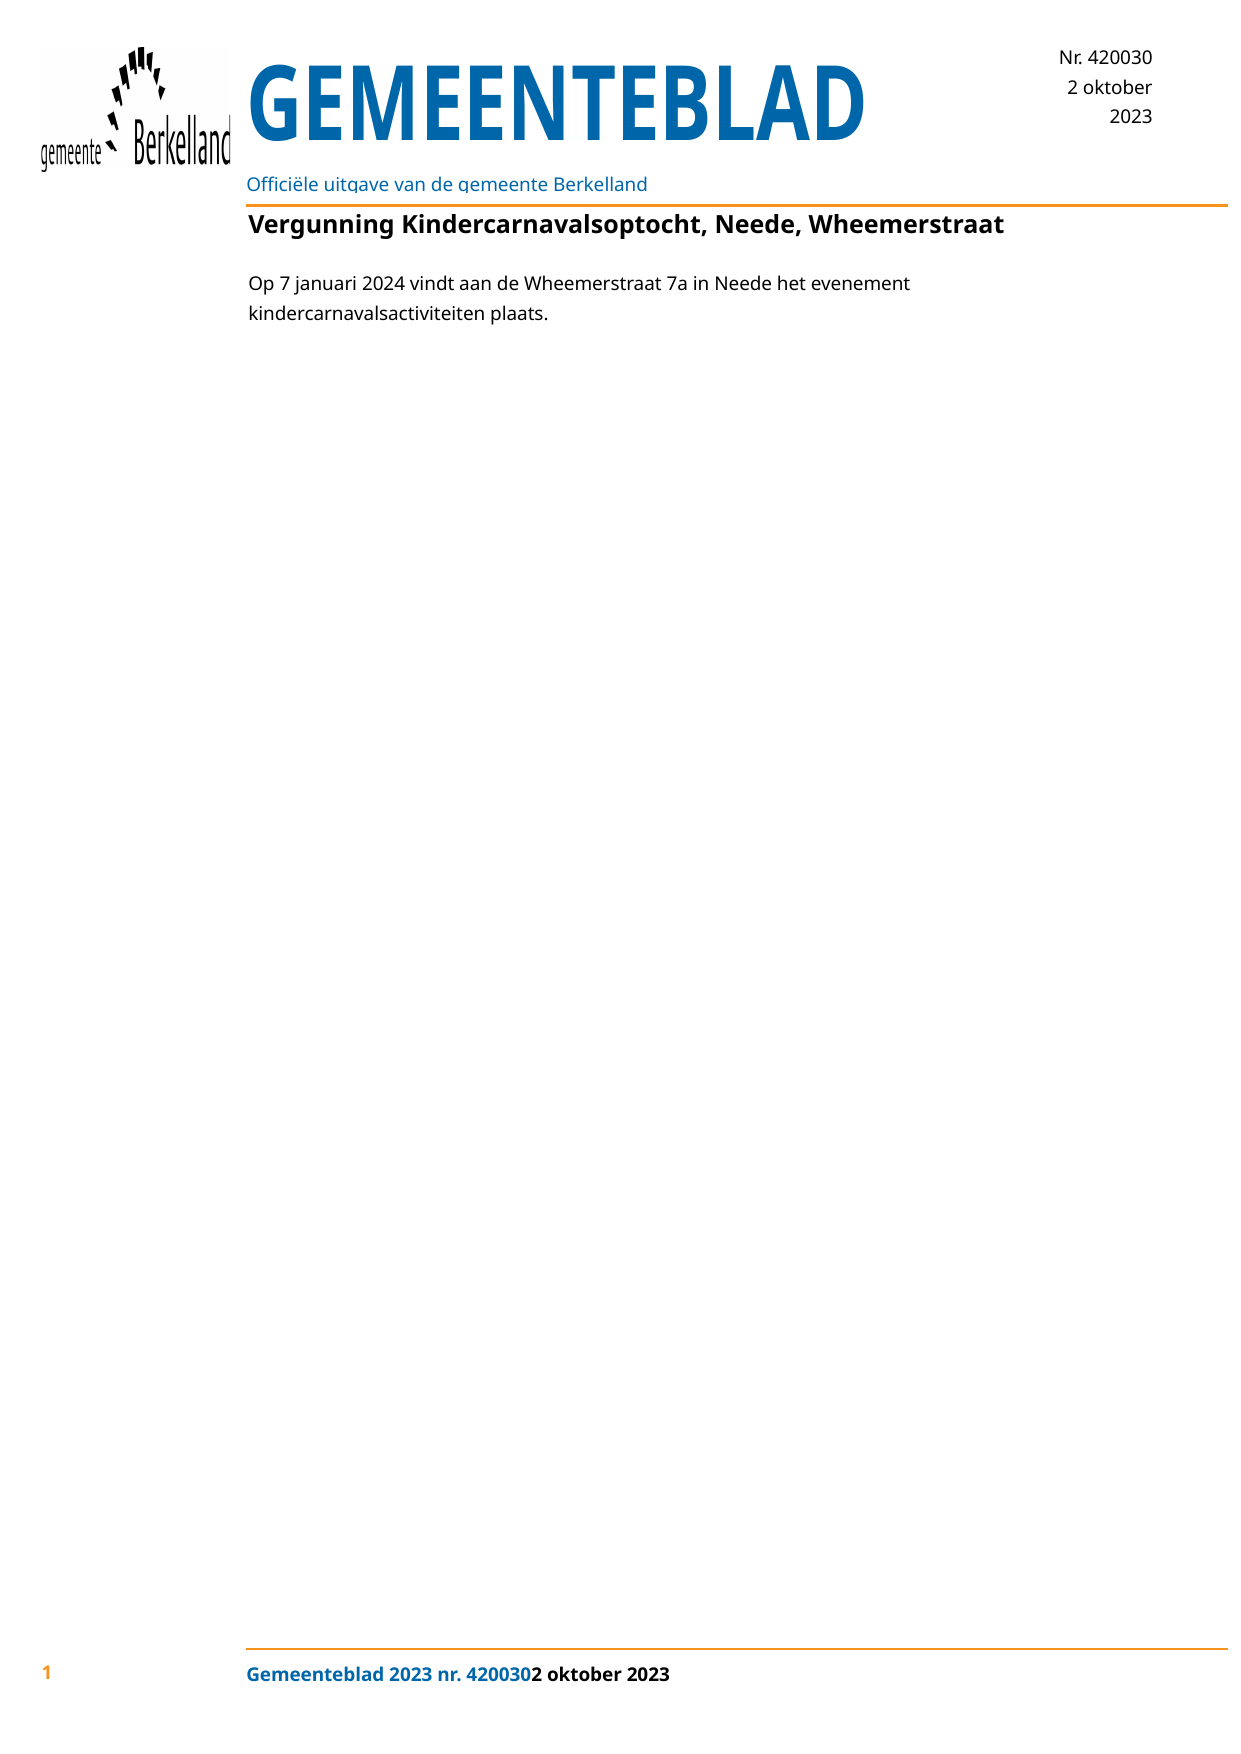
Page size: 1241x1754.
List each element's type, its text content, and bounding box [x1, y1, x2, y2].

text Op 7 januari 2024 vindt aan de Wheemerstraat 7a in Neede het evenement kindercarnavalsactiviteiten plaats. [248, 270, 1152, 326]
picture [41, 47, 231, 172]
text Vergunning Kindercarnavalsoptocht, Neede, Wheemerstraat [248, 207, 1152, 241]
